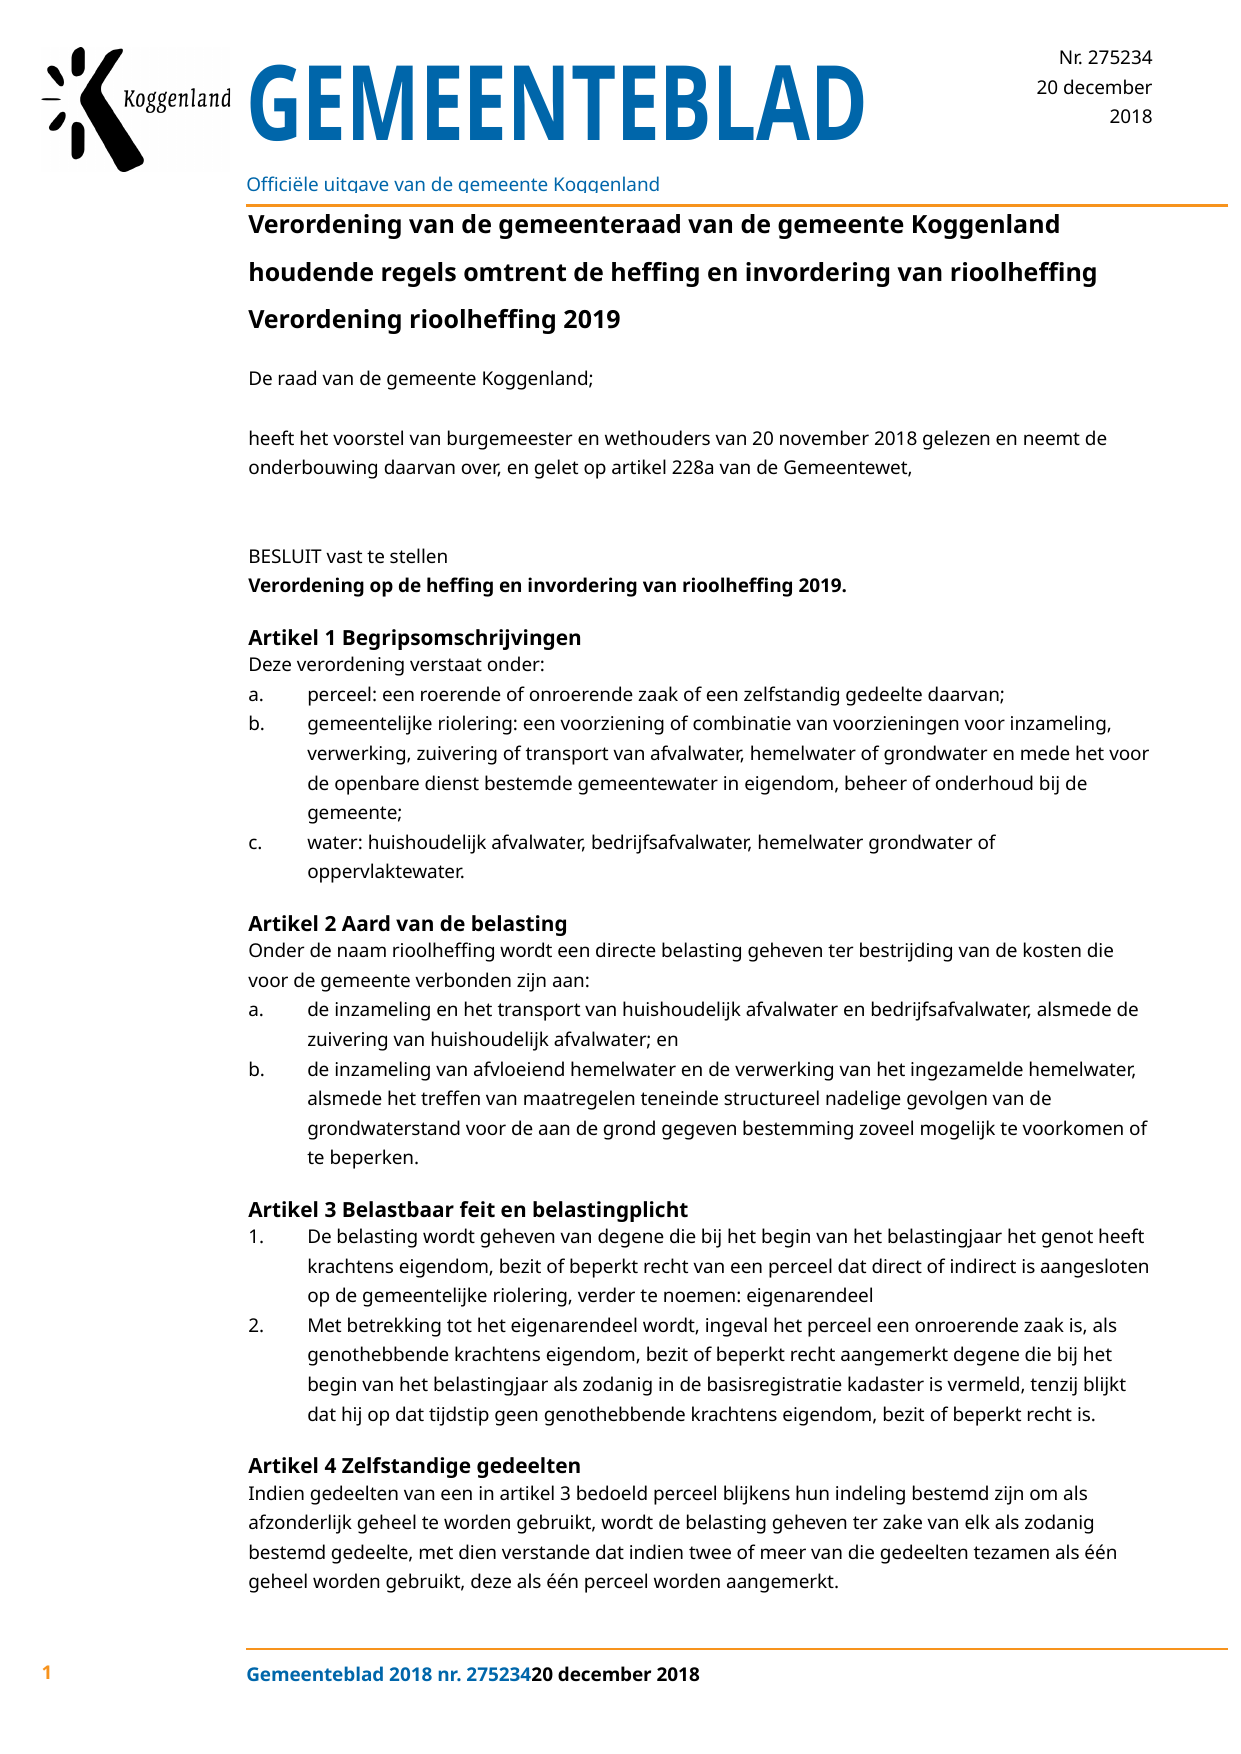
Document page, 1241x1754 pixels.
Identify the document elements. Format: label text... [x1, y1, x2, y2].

text heeft het voorstel van burgemeester en wethouders van 20 november 2018 gelezen en neemt de onderbouwing daarvan over, en gelet op artikel 228a van de Gemeentewet, [248, 425, 1152, 480]
text Artikel 1 Begripsomschrijvingen [248, 623, 1152, 651]
list De belasting wordt geheven van degene die bij het begin van het belastingjaar het genot heeft krachtens eigendom, bezit of beperkt recht van een perceel dat direct of indirect is aangesloten op de gemeentelijke riolering, verder te noemen: eigenarendeel [248, 1223, 1152, 1308]
text Verordening op de heffing en invordering van rioolheffing 2019. [248, 573, 1152, 598]
text De raad van de gemeente Koggenland; [248, 366, 1152, 391]
list de inzameling van afvloeiend hemelwater en de verwerking van het ingezamelde hemelwater, alsmede het treffen van maatregelen teneinde structureel nadelige gevolgen van de grondwaterstand voor de aan de grond gegeven bestemming zoveel mogelijk te voorkomen of te beperken. [248, 1056, 1152, 1170]
text Artikel 3 Belastbaar feit en belastingplicht [248, 1195, 1152, 1223]
list water: huishoudelijk afvalwater, bedrijfsafvalwater, hemelwater grondwater of oppervlaktewater. [248, 829, 1152, 884]
text Onder de naam rioolheffing wordt een directe belasting geheven ter bestrijding van de kosten die voor de gemeente verbonden zijn aan: [248, 937, 1152, 993]
text Artikel 4 Zelfstandige gedeelten [248, 1451, 1152, 1480]
list perceel: een roerende of onroerende zaak of een zelfstandig gedeelte daarvan; [248, 681, 1152, 707]
text Artikel 2 Aard van de belasting [248, 909, 1152, 937]
text Deze verordening verstaat onder: [248, 651, 1152, 677]
list de inzameling en het transport van huishoudelijk afvalwater en bedrijfsafvalwater, alsmede de zuivering van huishoudelijk afvalwater; en [248, 997, 1152, 1052]
picture [41, 47, 231, 172]
list Met betrekking tot het eigenarendeel wordt, ingeval het perceel een onroerende zaak is, als genothebbende krachtens eigendom, bezit of beperkt recht aangemerkt degene die bij het begin van het belastingjaar als zodanig in de basisregistratie kadaster is vermeld, tenzij blijkt dat hij op dat tijdstip geen genothebbende krachtens eigendom, bezit of beperkt recht is. [248, 1312, 1152, 1427]
text BESLUIT vast te stellen [248, 543, 1152, 569]
text Verordening van de gemeenteraad van de gemeente Koggenland houdende regels omtrent de heffing en invordering van rioolheffing Verordening rioolheffing 2019 [248, 207, 1152, 336]
list gemeentelijke riolering: een voorziening of combinatie van voorzieningen voor inzameling, verwerking, zuivering of transport van afvalwater, hemelwater of grondwater en mede het voor de openbare dienst bestemde gemeentewater in eigendom, beheer of onderhoud bij de gemeente; [248, 711, 1152, 825]
text Indien gedeelten van een in artikel 3 bedoeld perceel blijkens hun indeling bestemd zijn om als afzonderlijk geheel te worden gebruikt, wordt de belasting geheven ter zake van elk als zodanig bestemd gedeelte, met dien verstande dat indien twee of meer van die gedeelten tezamen als één geheel worden gebruikt, deze als één perceel worden aangemerkt. [248, 1480, 1152, 1594]
